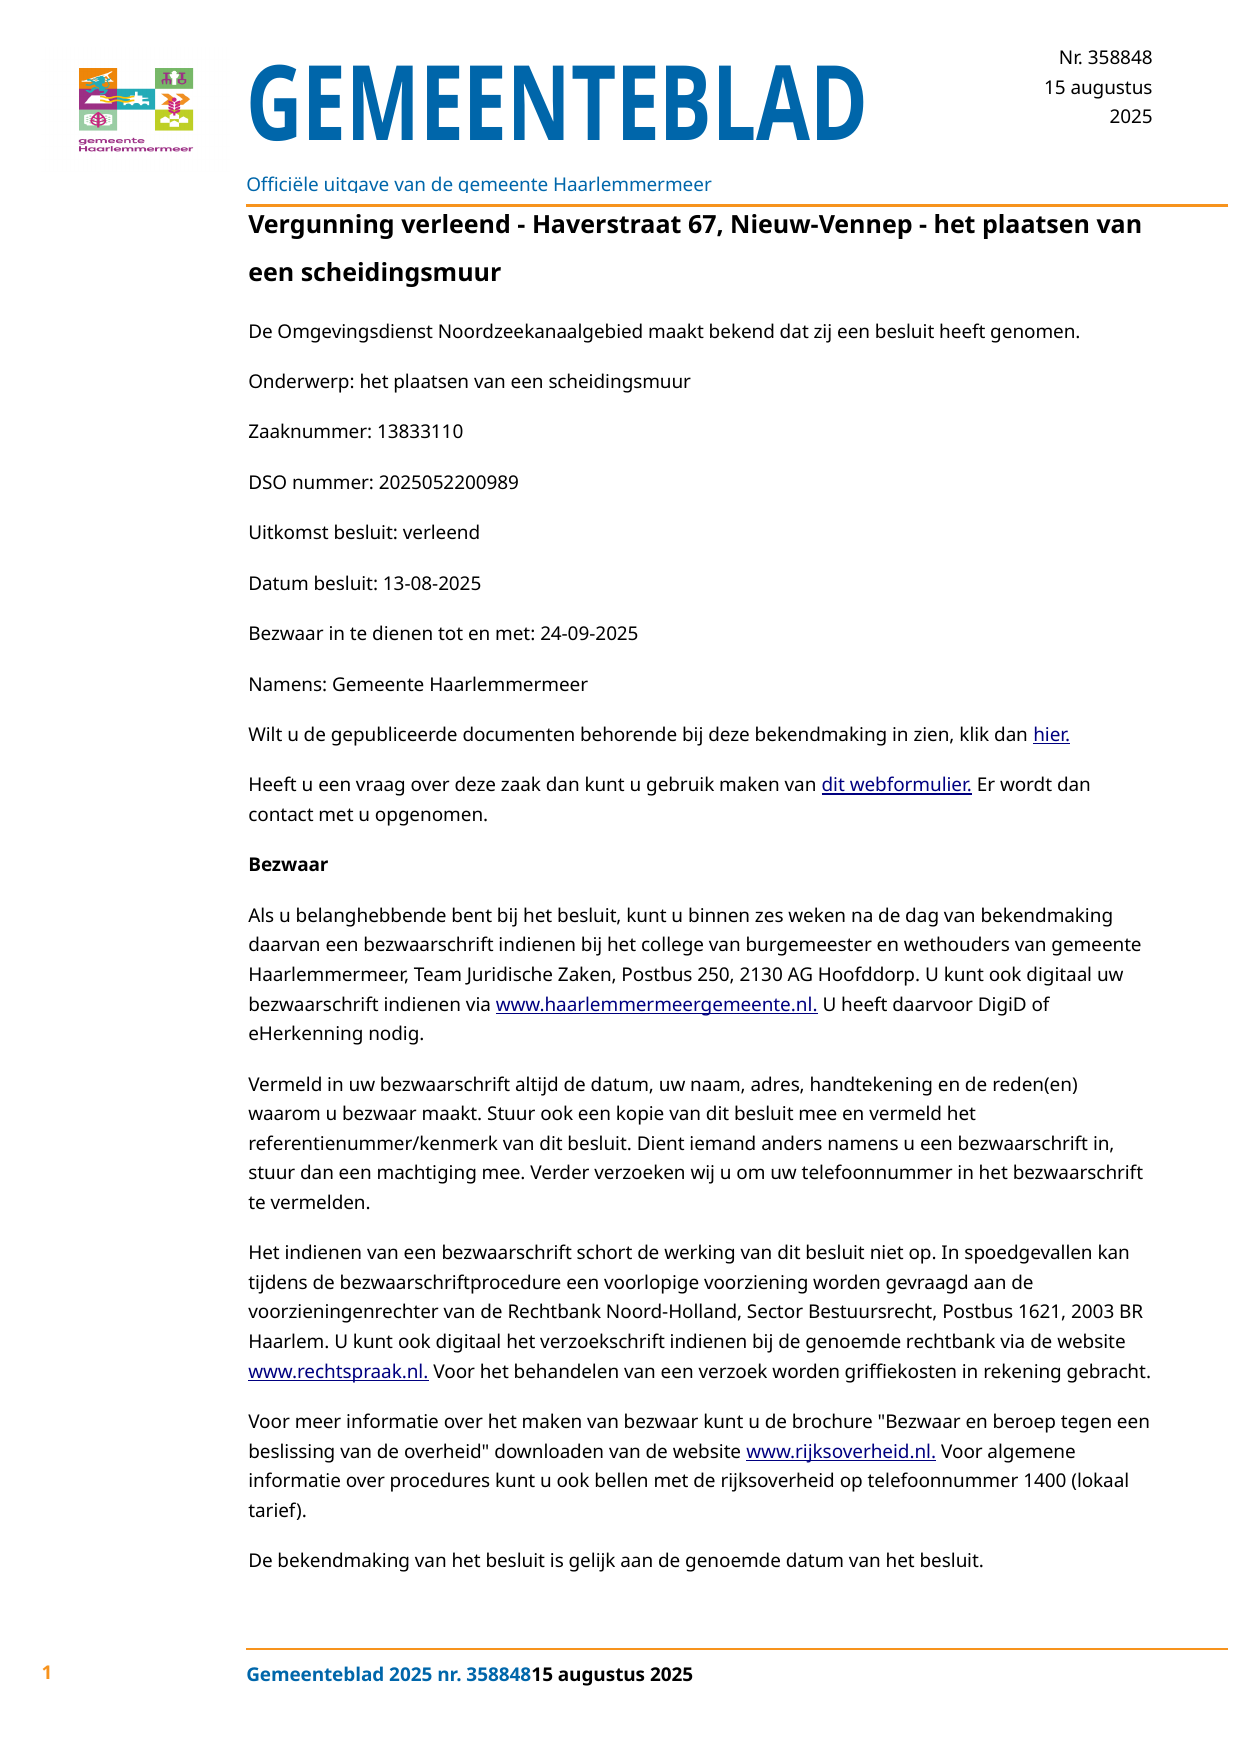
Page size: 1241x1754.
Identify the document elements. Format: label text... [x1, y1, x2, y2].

text Als u belanghebbende bent bij het besluit, kunt u binnen zes weken na de dag van bekendmaking daarvan een bezwaarschrift indienen bij het college van burgemeester en wethouders van gemeente Haarlemmermeer, Team Juridische Zaken, Postbus 250, 2130 AG Hoofddorp. U kunt ook digitaal uw bezwaarschrift indienen via www.haarlemmermeergemeente.nl. U heeft daarvoor DigiD of eHerkenning nodig. [248, 902, 1152, 1046]
picture [41, 47, 231, 172]
text Onderwerp: het plaatsen van een scheidingsmuur [248, 368, 1152, 394]
text De bekendmaking van het besluit is gelijk aan de genoemde datum van het besluit. [248, 1547, 1152, 1573]
text Bezwaar [248, 852, 1152, 877]
text Heeft u een vraag over deze zaak dan kunt u gebruik maken van dit webformulier. Er wordt dan contact met u opgenomen. [248, 772, 1152, 827]
text Wilt u de gepubliceerde documenten behorende bij deze bekendmaking in zien, klik dan hier. [248, 721, 1152, 747]
text Datum besluit: 13-08-2025 [248, 570, 1152, 596]
text Het indienen van een bezwaarschrift schort de werking van dit besluit niet op. In spoedgevallen kan tijdens de bezwaarschriftprocedure een voorlopige voorziening worden gevraagd aan de voorzieningenrechter van de Rechtbank Noord-Holland, Sector Bestuursrecht, Postbus 1621, 2003 BR Haarlem. U kunt ook digitaal het verzoekschrift indienen bij de genoemde rechtbank via de website www.rechtspraak.nl. Voor het behandelen van een verzoek worden griffiekosten in rekening gebracht. [248, 1239, 1152, 1384]
text Uitkomst besluit: verleend [248, 519, 1152, 545]
text Vergunning verleend - Haverstraat 67, Nieuw-Vennep - het plaatsen van een scheidingsmuur [248, 207, 1152, 288]
text Namens: Gemeente Haarlemmermeer [248, 671, 1152, 697]
text DSO nummer: 2025052200989 [248, 469, 1152, 495]
text Voor meer informatie over het maken van bezwaar kunt u de brochure "Bezwaar en beroep tegen een beslissing van de overheid" downloaden van de website www.rijksoverheid.nl. Voor algemene informatie over procedures kunt u ook bellen met de rijksoverheid op telefoonnummer 1400 (lokaal tarief). [248, 1408, 1152, 1523]
text De Omgevingsdienst Noordzeekanaalgebied maakt bekend dat zij een besluit heeft genomen. [248, 318, 1152, 344]
text Bezwaar in te dienen tot en met: 24-09-2025 [248, 620, 1152, 646]
text Zaaknummer: 13833110 [248, 419, 1152, 444]
text Vermeld in uw bezwaarschrift altijd de datum, uw naam, adres, handtekening en de reden(en) waarom u bezwaar maakt. Stuur ook een kopie van dit besluit mee en vermeld het referentienummer/kenmerk van dit besluit. Dient iemand anders namens u een bezwaarschrift in, stuur dan een machtiging mee. Verder verzoeken wij u om uw telefoonnummer in het bezwaarschrift te vermelden. [248, 1071, 1152, 1215]
